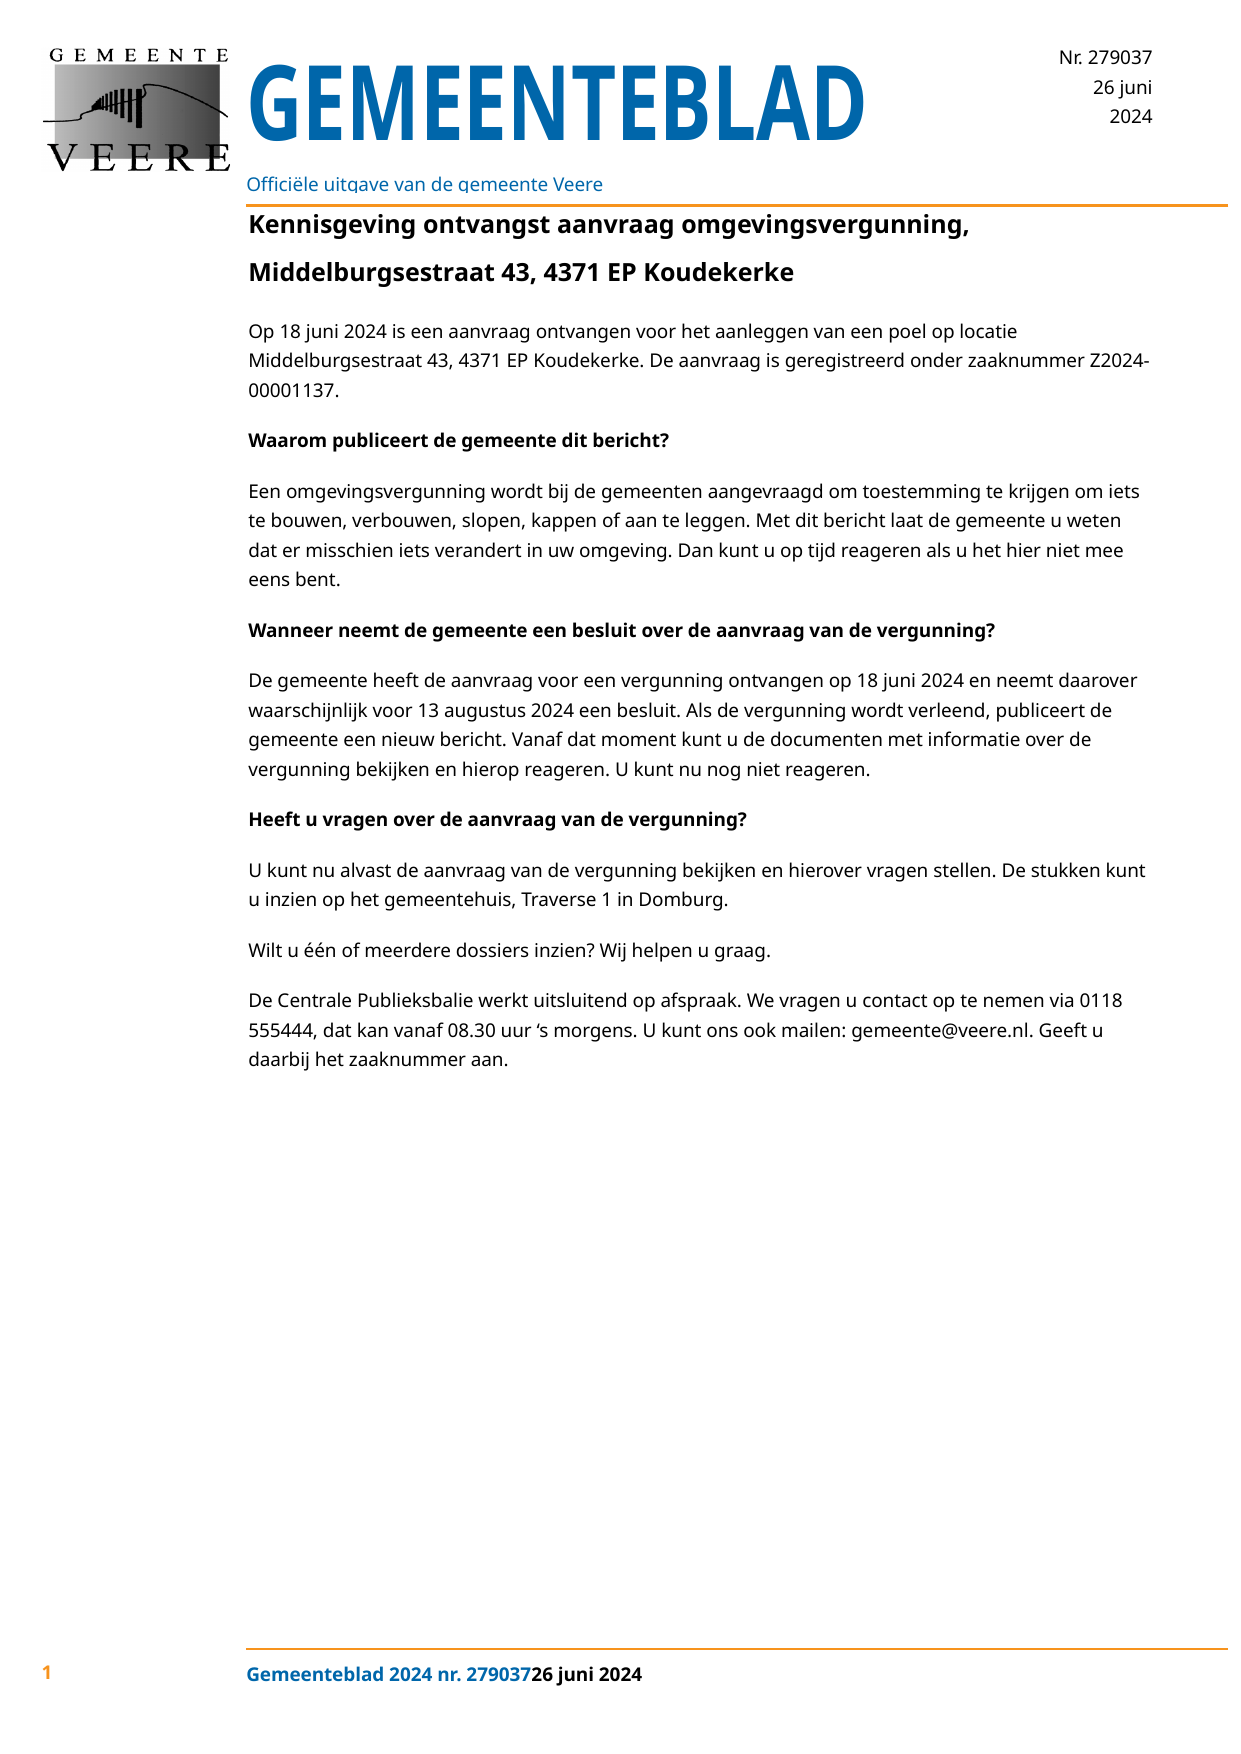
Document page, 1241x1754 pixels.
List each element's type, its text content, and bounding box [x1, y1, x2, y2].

picture [41, 47, 231, 172]
text Heeft u vragen over de aanvraag van de vergunning? [248, 807, 1152, 832]
text Wilt u één of meerdere dossiers inzien? Wij helpen u graag. [248, 937, 1152, 963]
text Wanneer neemt de gemeente een besluit over de aanvraag van de vergunning? [248, 617, 1152, 643]
text U kunt nu alvast de aanvraag van de vergunning bekijken en hierover vragen stellen. De stukken kunt u inzien op het gemeentehuis, Traverse 1 in Domburg. [248, 857, 1152, 912]
text Waarom publiceert de gemeente dit bericht? [248, 427, 1152, 453]
text De gemeente heeft de aanvraag voor een vergunning ontvangen op 18 juni 2024 en neemt daarover waarschijnlijk voor 13 augustus 2024 een besluit. Als de vergunning wordt verleend, publiceert de gemeente een nieuw bericht. Vanaf dat moment kunt u de documenten met informatie over de vergunning bekijken en hierop reageren. U kunt nu nog niet reageren. [248, 667, 1152, 782]
text De Centrale Publieksbalie werkt uitsluitend op afspraak. We vragen u contact op te nemen via 0118 555444, dat kan vanaf 08.30 uur ‘s morgens. U kunt ons ook mailen: gemeente@veere.nl. Geeft u daarbij het zaaknummer aan. [248, 987, 1152, 1072]
text Een omgevingsvergunning wordt bij de gemeenten aangevraagd om toestemming te krijgen om iets te bouwen, verbouwen, slopen, kappen of aan te leggen. Met dit bericht laat de gemeente u weten dat er misschien iets verandert in uw omgeving. Dan kunt u op tijd reageren als u het hier niet mee eens bent. [248, 478, 1152, 592]
text Kennisgeving ontvangst aanvraag omgevingsvergunning, Middelburgsestraat 43, 4371 EP Koudekerke [248, 207, 1152, 288]
text Op 18 juni 2024 is een aanvraag ontvangen voor het aanleggen van een poel op locatie Middelburgsestraat 43, 4371 EP Koudekerke. De aanvraag is geregistreerd onder zaaknummer Z2024-00001137. [248, 318, 1152, 403]
